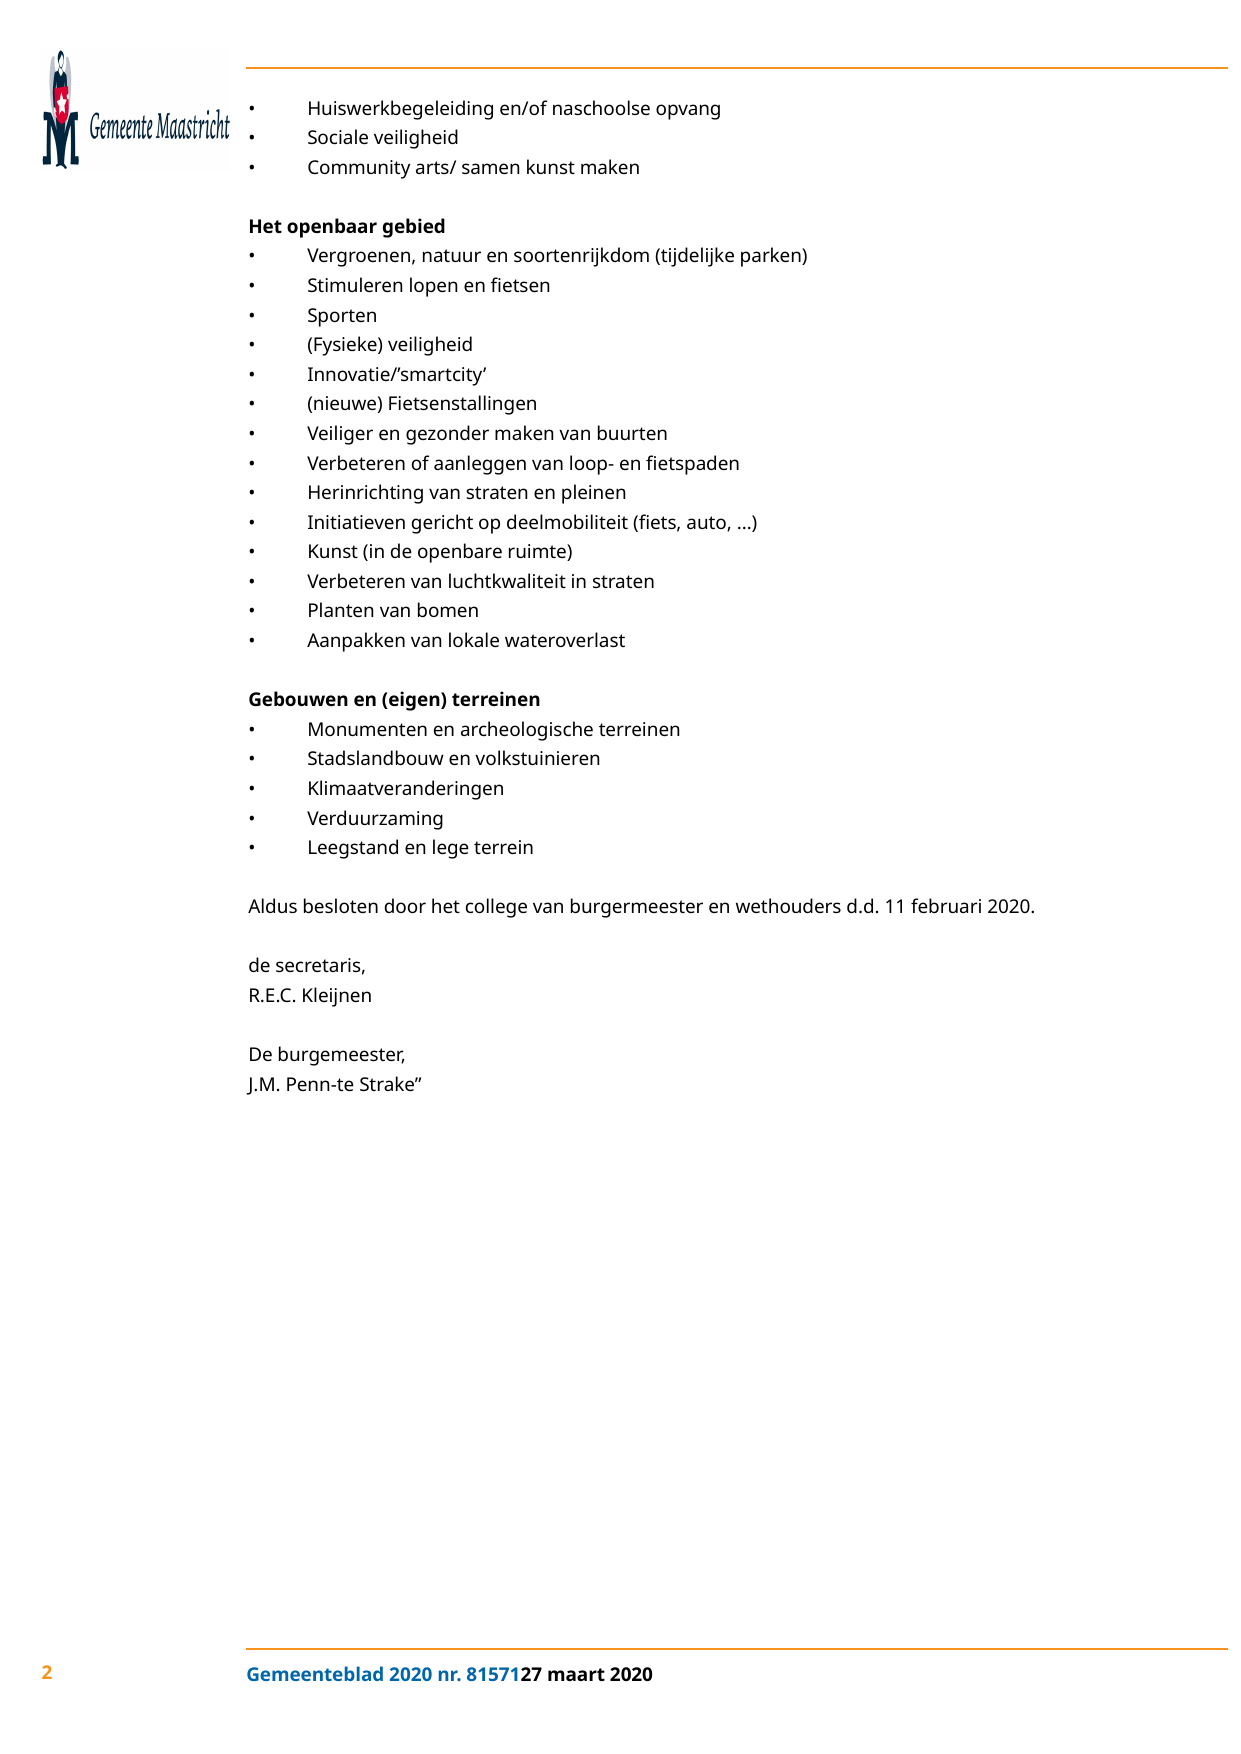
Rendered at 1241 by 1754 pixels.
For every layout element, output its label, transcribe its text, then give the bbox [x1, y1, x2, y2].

list Verbeteren of aanleggen van loop- en fietspaden [248, 450, 1152, 476]
list Sociale veiligheid [248, 124, 1152, 150]
text R.E.C. Kleijnen [248, 982, 1152, 1008]
list (Fysieke) veiligheid [248, 331, 1152, 357]
list (nieuwe) Fietsenstallingen [248, 391, 1152, 416]
list Herinrichting van straten en pleinen [248, 479, 1152, 505]
list Community arts/ samen kunst maken [248, 154, 1152, 180]
text Aldus besloten door het college van burgermeester en wethouders d.d. 11 februari 2020. [248, 893, 1152, 919]
list Kunst (in de openbare ruimte) [248, 538, 1152, 564]
text J.M. Penn-te Strake” [248, 1071, 1152, 1097]
list Verduurzaming [248, 805, 1152, 831]
list Huiswerkbegeleiding en/of naschoolse opvang [248, 95, 1152, 121]
list Innovatie/’smartcity’ [248, 361, 1152, 387]
list Vergroenen, natuur en soortenrijkdom (tijdelijke parken) [248, 243, 1152, 268]
text Gebouwen en (eigen) terreinen [248, 686, 1152, 712]
list Monumenten en archeologische terreinen [248, 716, 1152, 742]
list Stadslandbouw en volkstuinieren [248, 746, 1152, 771]
list Aanpakken van lokale wateroverlast [248, 627, 1152, 653]
list Planten van bomen [248, 598, 1152, 623]
list Sporten [248, 302, 1152, 328]
list Leegstand en lege terrein [248, 834, 1152, 860]
text De burgemeester, [248, 1041, 1152, 1067]
list Initiatieven gericht op deelmobiliteit (fiets, auto, …) [248, 509, 1152, 535]
picture [41, 47, 231, 172]
text Het openbaar gebied [248, 213, 1152, 239]
list Verbeteren van luchtkwaliteit in straten [248, 568, 1152, 594]
list Veiliger en gezonder maken van buurten [248, 420, 1152, 446]
text de secretaris, [248, 953, 1152, 978]
list Klimaatveranderingen [248, 775, 1152, 801]
list Stimuleren lopen en fietsen [248, 272, 1152, 298]
